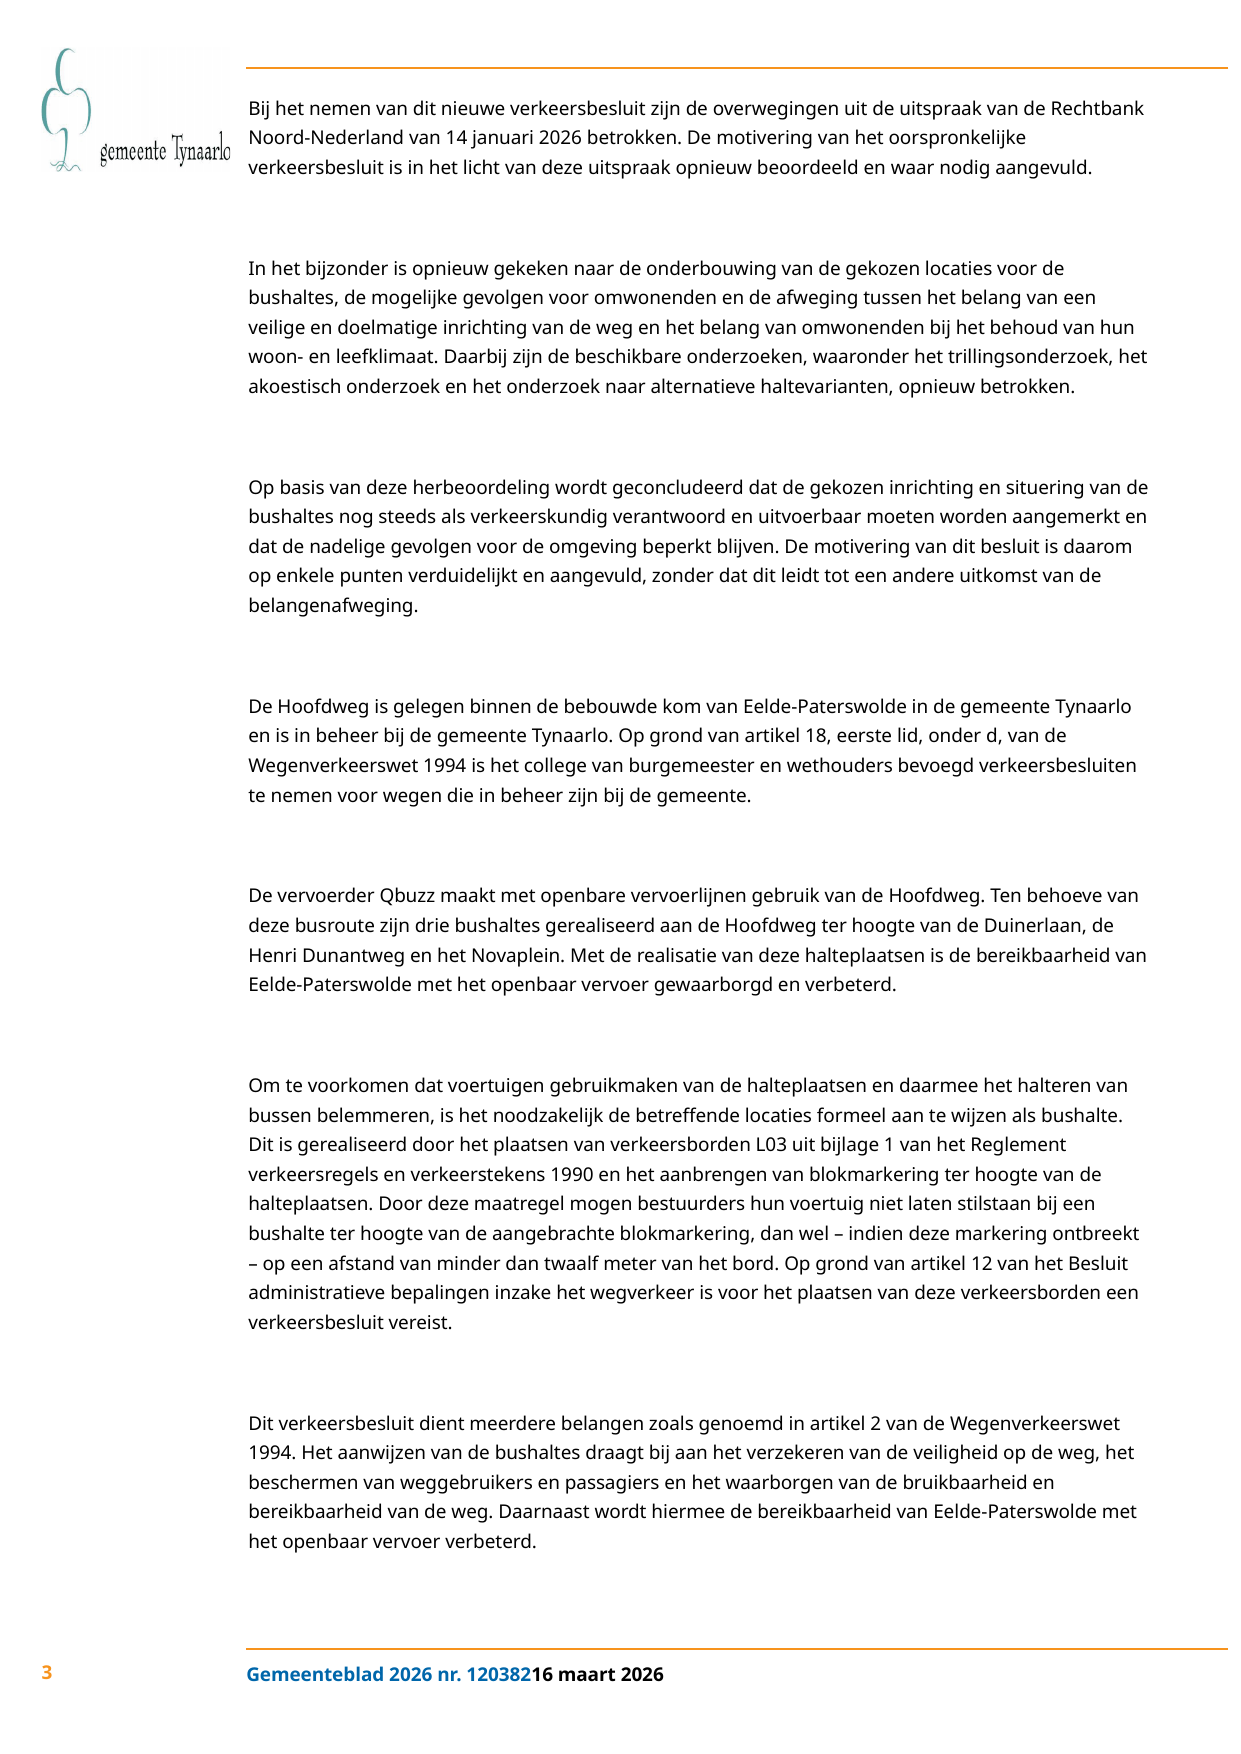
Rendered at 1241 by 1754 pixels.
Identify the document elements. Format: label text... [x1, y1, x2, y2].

text De vervoerder Qbuzz maakt met openbare vervoerlijnen gebruik van de Hoofdweg. Ten behoeve van deze busroute zijn drie bushaltes gerealiseerd aan de Hoofdweg ter hoogte van de Duinerlaan, de Henri Dunantweg en het Novaplein. Met de realisatie van deze halteplaatsen is de bereikbaarheid van Eelde-Paterswolde met het openbaar vervoer gewaarborgd en verbeterd. [248, 883, 1152, 997]
text Dit verkeersbesluit dient meerdere belangen zoals genoemd in artikel 2 van de Wegenverkeerswet 1994. Het aanwijzen van de bushaltes draagt bij aan het verzekeren van de veiligheid op de weg, het beschermen van weggebruikers en passagiers en het waarborgen van de bruikbaarheid en bereikbaarheid van de weg. Daarnaast wordt hiermee de bereikbaarheid van Eelde-Paterswolde met het openbaar vervoer verbeterd. [248, 1410, 1152, 1554]
text In het bijzonder is opnieuw gekeken naar de onderbouwing van de gekozen locaties voor de bushaltes, de mogelijke gevolgen voor omwonenden en de afweging tussen het belang van een veilige en doelmatige inrichting van de weg en het belang van omwonenden bij het behoud van hun woon- en leefklimaat. Daarbij zijn de beschikbare onderzoeken, waaronder het trillingsonderzoek, het akoestisch onderzoek en het onderzoek naar alternatieve haltevarianten, opnieuw betrokken. [248, 255, 1152, 399]
text Op basis van deze herbeoordeling wordt geconcludeerd dat de gekozen inrichting en situering van de bushaltes nog steeds als verkeerskundig verantwoord en uitvoerbaar moeten worden aangemerkt en dat de nadelige gevolgen voor de omgeving beperkt blijven. De motivering van dit besluit is daarom op enkele punten verduidelijkt en aangevuld, zonder dat dit leidt tot een andere uitkomst van de belangenafweging. [248, 474, 1152, 618]
text Om te voorkomen dat voertuigen gebruikmaken van de halteplaatsen en daarmee het halteren van bussen belemmeren, is het noodzakelijk de betreffende locaties formeel aan te wijzen als bushalte. Dit is gerealiseerd door het plaatsen van verkeersborden L03 uit bijlage 1 van het Reglement verkeersregels en verkeerstekens 1990 en het aanbrengen van blokmarkering ter hoogte van de halteplaatsen. Door deze maatregel mogen bestuurders hun voertuig niet laten stilstaan bij een bushalte ter hoogte van de aangebrachte blokmarkering, dan wel – indien deze markering ontbreekt – op een afstand van minder dan twaalf meter van het bord. Op grond van artikel 12 van het Besluit administratieve bepalingen inzake het wegverkeer is voor het plaatsen van deze verkeersborden een verkeersbesluit vereist. [248, 1072, 1152, 1335]
text Bij het nemen van dit nieuwe verkeersbesluit zijn de overwegingen uit de uitspraak van de Rechtbank Noord-Nederland van 14 januari 2026 betrokken. De motivering van het oorspronkelijke verkeersbesluit is in het licht van deze uitspraak opnieuw beoordeeld en waar nodig aangevuld. [248, 95, 1152, 180]
picture [41, 47, 231, 172]
text De Hoofdweg is gelegen binnen de bebouwde kom van Eelde-Paterswolde in de gemeente Tynaarlo en is in beheer bij de gemeente Tynaarlo. Op grond van artikel 18, eerste lid, onder d, van de Wegenverkeerswet 1994 is het college van burgemeester en wethouders bevoegd verkeersbesluiten te nemen voor wegen die in beheer zijn bij de gemeente. [248, 693, 1152, 808]
